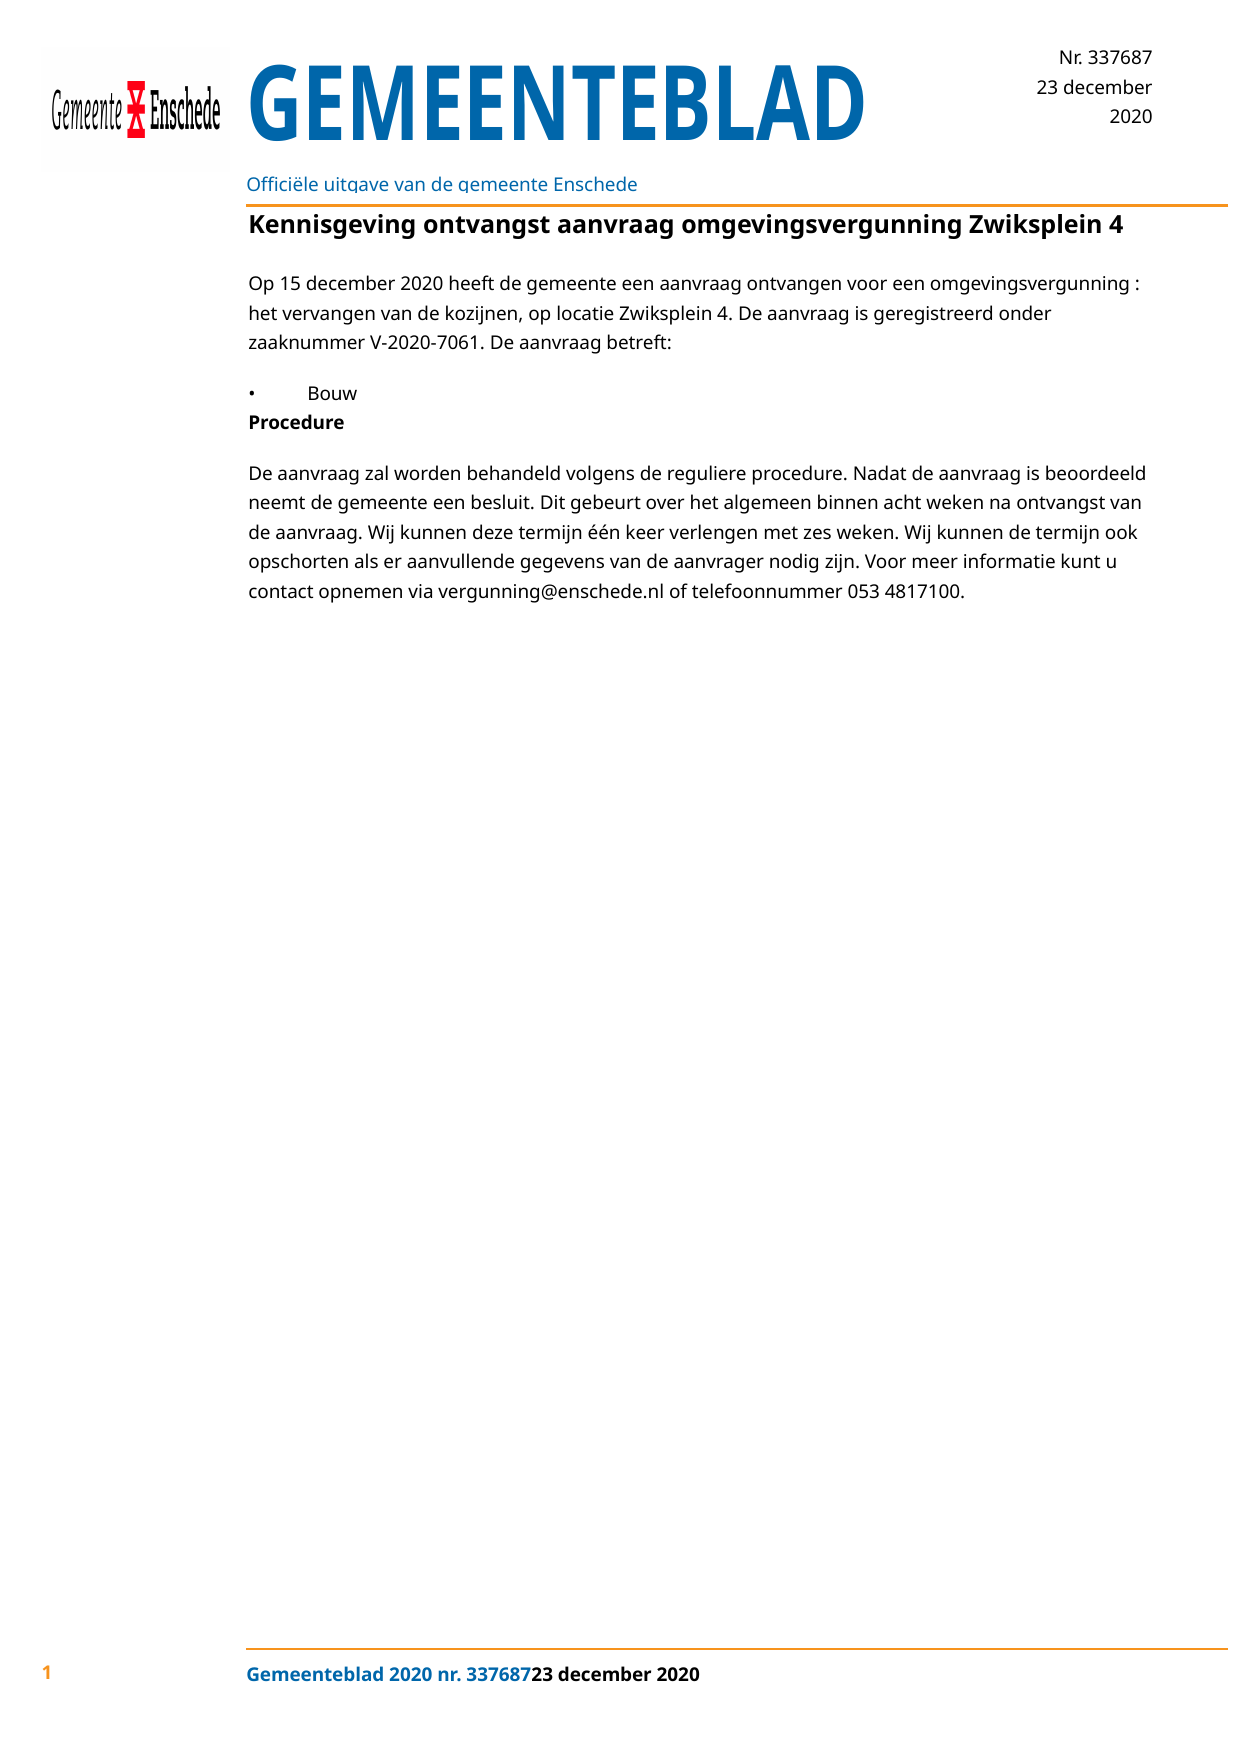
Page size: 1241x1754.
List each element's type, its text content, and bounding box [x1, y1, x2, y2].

list Bouw [248, 380, 1152, 406]
text Procedure [248, 409, 1152, 435]
text Op 15 december 2020 heeft de gemeente een aanvraag ontvangen voor een omgevingsvergunning : het vervangen van de kozijnen, op locatie Zwiksplein 4. De aanvraag is geregistreerd onder zaaknummer V-2020-7061. De aanvraag betreft: [248, 270, 1152, 355]
text Kennisgeving ontvangst aanvraag omgevingsvergunning Zwiksplein 4 [248, 207, 1152, 241]
picture [41, 47, 231, 172]
text De aanvraag zal worden behandeld volgens de reguliere procedure. Nadat de aanvraag is beoordeeld neemt de gemeente een besluit. Dit gebeurt over het algemeen binnen acht weken na ontvangst van de aanvraag. Wij kunnen deze termijn één keer verlengen met zes weken. Wij kunnen de termijn ook opschorten als er aanvullende gegevens van de aanvrager nodig zijn. Voor meer informatie kunt u contact opnemen via vergunning@enschede.nl of telefoonnummer 053 4817100. [248, 460, 1152, 604]
